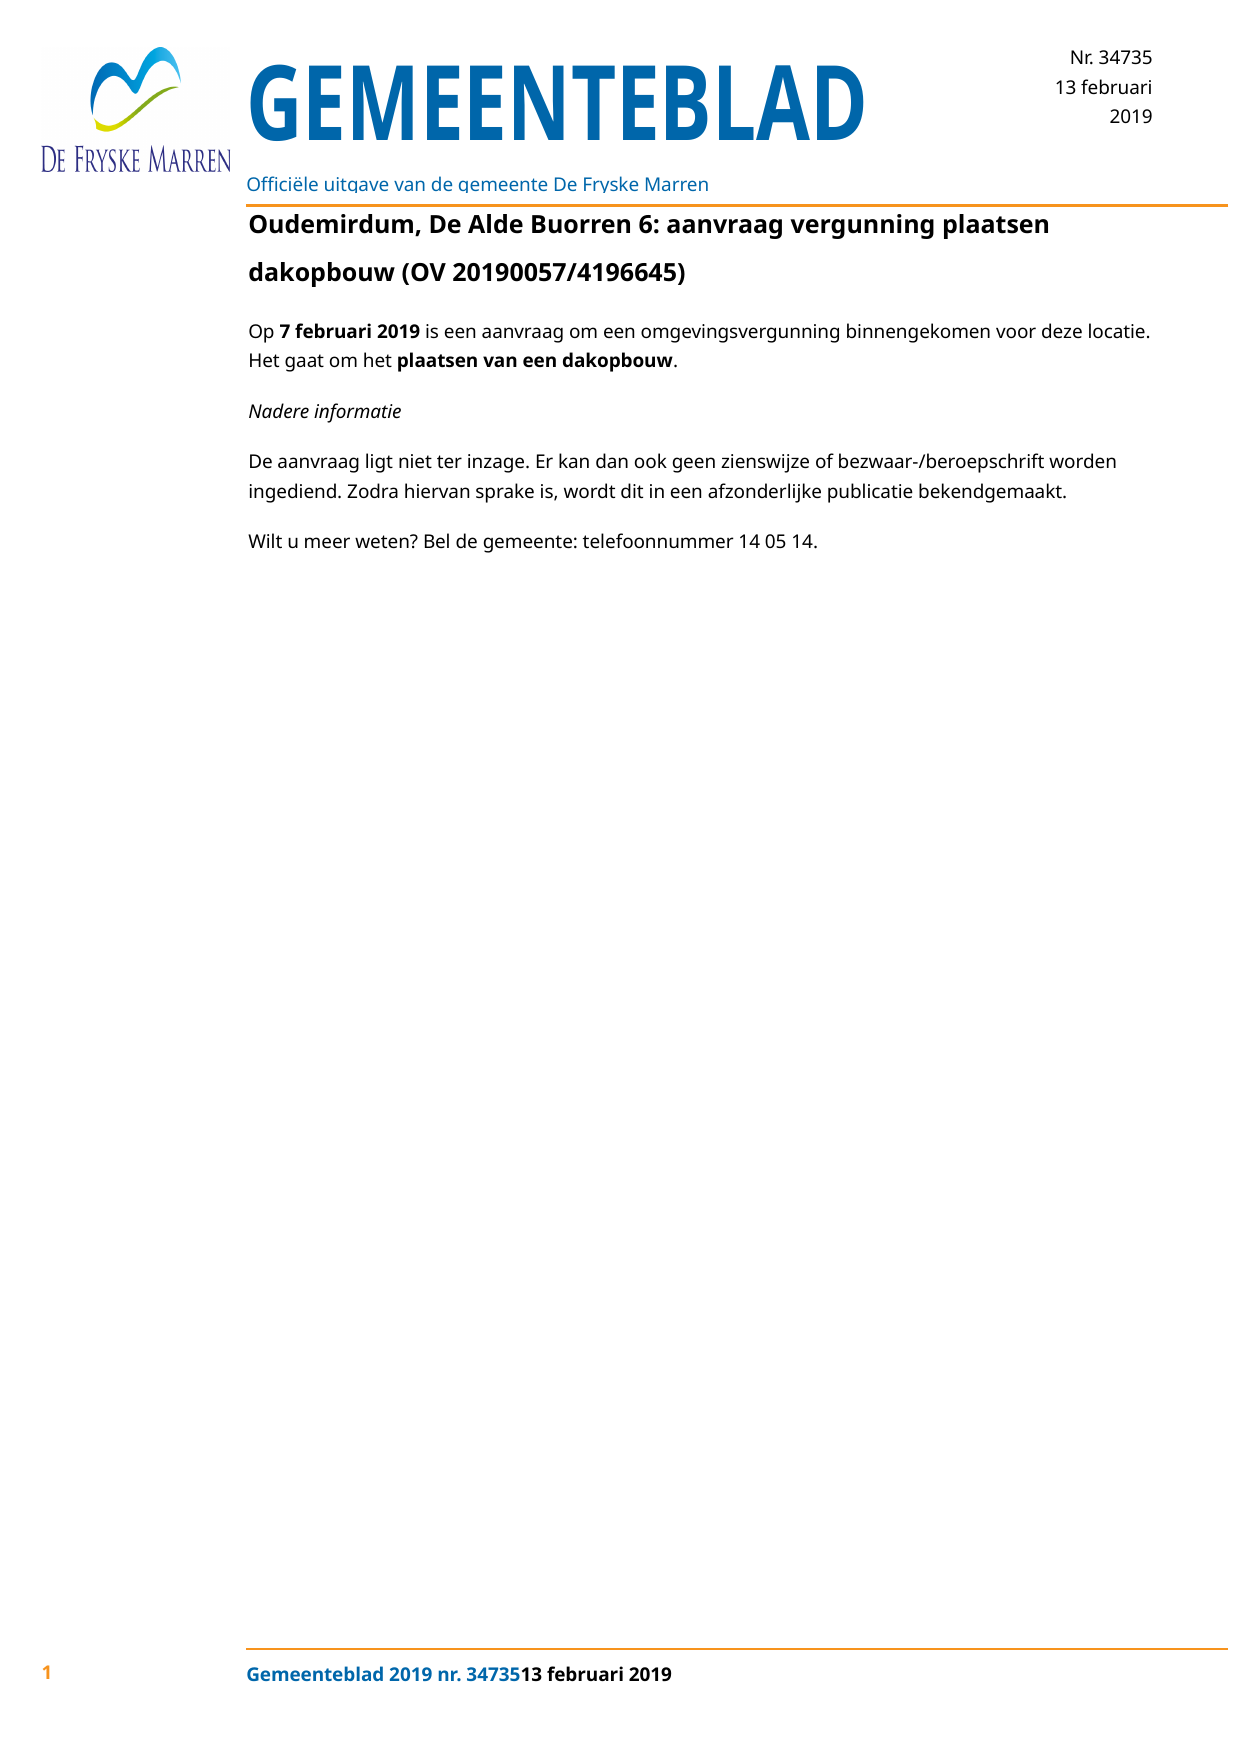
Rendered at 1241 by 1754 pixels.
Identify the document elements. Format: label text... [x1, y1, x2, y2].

text Wilt u meer weten? Bel de gemeente: telefoonnummer 14 05 14. [248, 528, 1152, 554]
picture [41, 47, 231, 172]
text Op 7 februari 2019 is een aanvraag om een omgevingsvergunning binnengekomen voor deze locatie. Het gaat om het plaatsen van een dakopbouw. [248, 318, 1152, 373]
text De aanvraag ligt niet ter inzage. Er kan dan ook geen zienswijze of bezwaar-/beroepschrift worden ingediend. Zodra hiervan sprake is, wordt dit in een afzonderlijke publicatie bekendgemaakt. [248, 448, 1152, 504]
text Oudemirdum, De Alde Buorren 6: aanvraag vergunning plaatsen dakopbouw (OV 20190057/4196645) [248, 207, 1152, 288]
text Nadere informatie [248, 398, 1152, 424]
